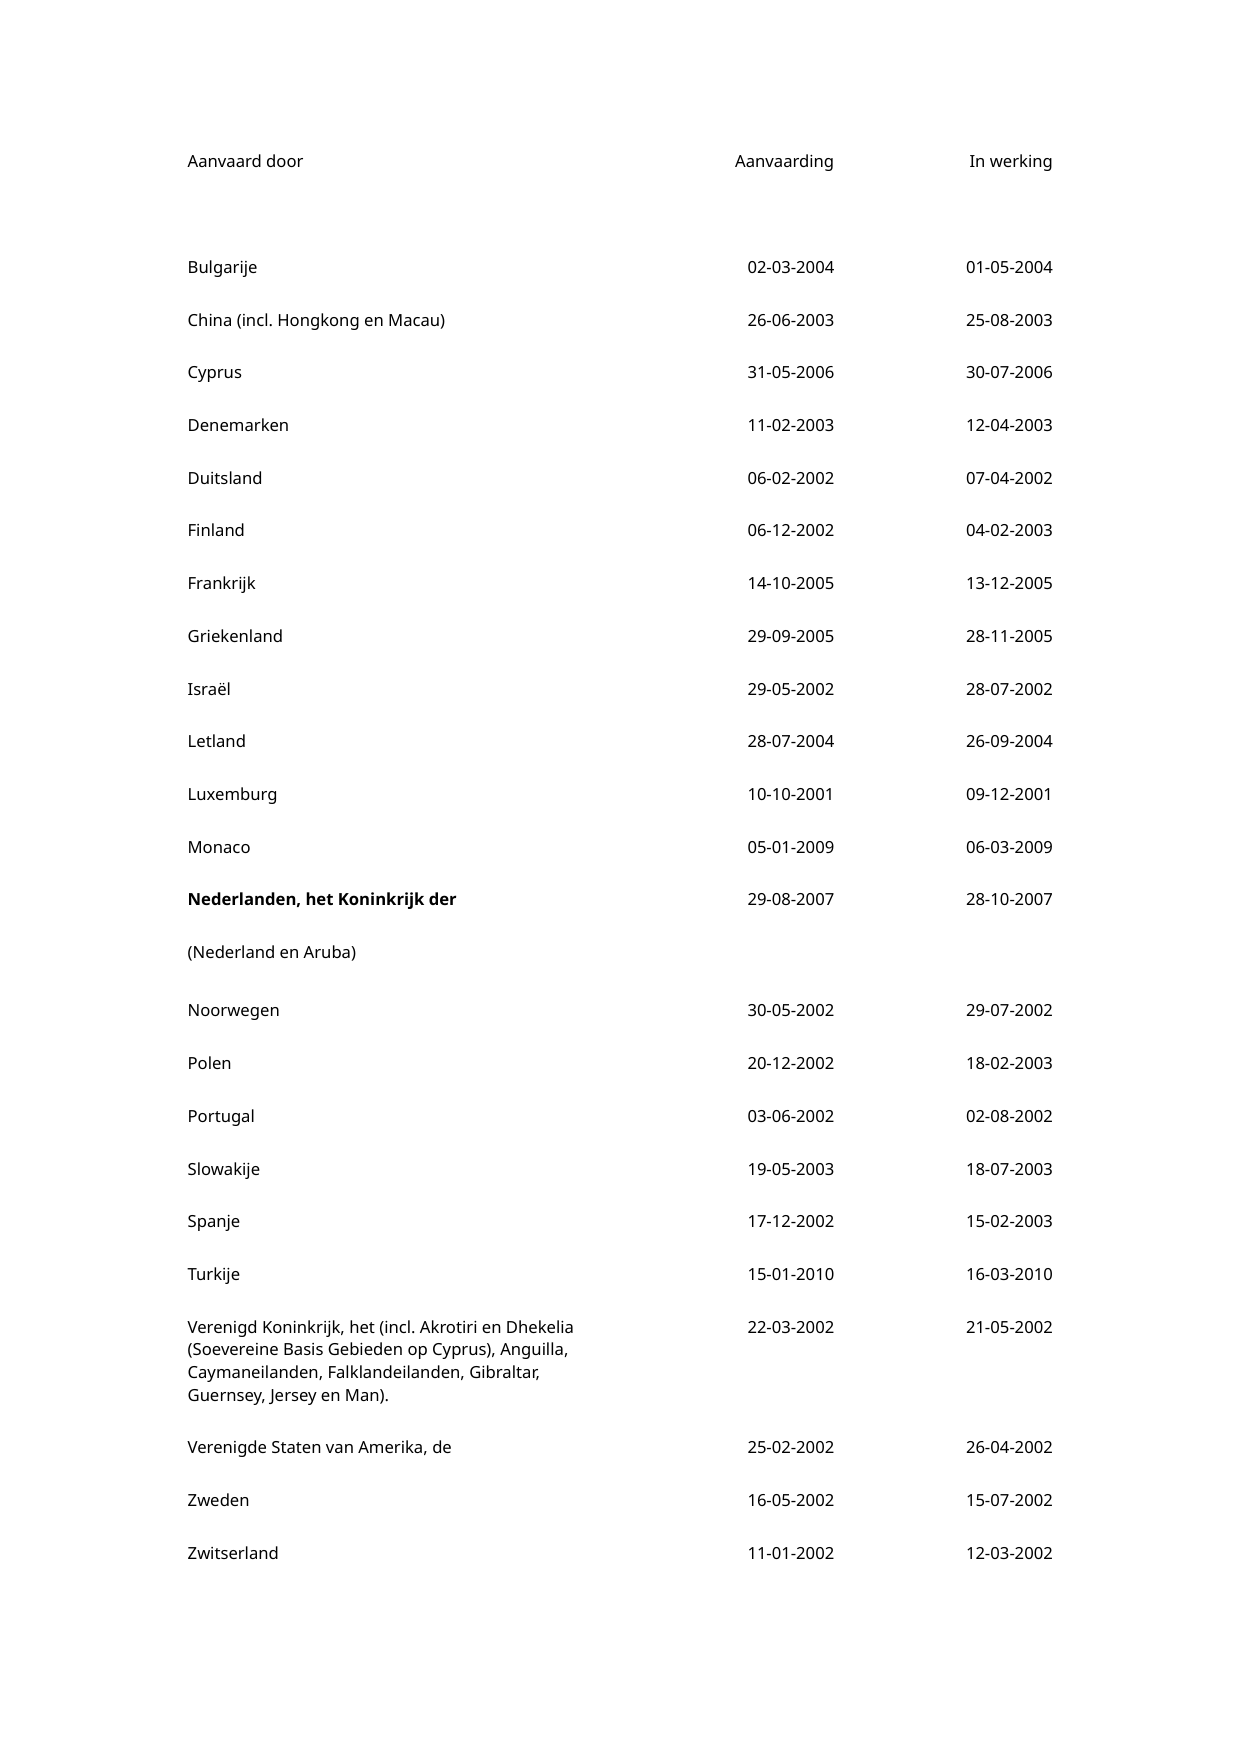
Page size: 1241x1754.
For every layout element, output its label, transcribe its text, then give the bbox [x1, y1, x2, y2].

table_cell 20-12-2002 [616, 1052, 834, 1104]
table_cell 26-06-2003 [616, 308, 834, 361]
table_cell 04-02-2003 [834, 519, 1053, 572]
table_cell 26-04-2002 [834, 1436, 1053, 1489]
table_cell 06-03-2009 [834, 835, 1053, 888]
table_cell 18-07-2003 [834, 1157, 1053, 1210]
table_cell 14-10-2005 [616, 572, 834, 624]
table_cell 01-05-2004 [834, 255, 1053, 308]
table_cell Zweden [188, 1489, 616, 1542]
table_cell Duitsland [188, 466, 616, 519]
table_cell 30-07-2006 [834, 361, 1053, 413]
table_cell 28-10-2007 [834, 888, 1053, 941]
table_cell 07-04-2002 [834, 466, 1053, 519]
table_cell 11-02-2003 [616, 414, 834, 466]
table_cell 10-10-2001 [616, 783, 834, 835]
table_cell 11-01-2002 [616, 1542, 834, 1564]
table_cell Verenigd Koninkrijk, het (incl. Akrotiri en Dhekelia (Soevereine Basis Gebieden op Cyprus), Anguilla, Caymaneilanden, Falklandeilanden, Gibraltar, Guernsey, Jersey en Man). [188, 1315, 616, 1436]
table_cell Finland [188, 519, 616, 572]
table_cell 22-03-2002 [616, 1315, 834, 1436]
table_cell [834, 941, 1053, 999]
table_cell 26-09-2004 [834, 730, 1053, 782]
table_cell 28-07-2004 [616, 730, 834, 782]
table_cell [834, 203, 1053, 255]
table_cell 03-06-2002 [616, 1105, 834, 1157]
table_cell Turkije [188, 1263, 616, 1315]
table_cell Spanje [188, 1210, 616, 1263]
table_cell 25-02-2002 [616, 1436, 834, 1489]
table_cell 12-03-2002 [834, 1542, 1053, 1564]
table_cell [188, 203, 616, 255]
table_cell Zwitserland [188, 1542, 616, 1564]
table_cell Nederlanden, het Koninkrijk der [188, 888, 616, 941]
table_cell [616, 203, 834, 255]
table_header Aanvaard door [188, 150, 616, 203]
table_cell Cyprus [188, 361, 616, 413]
table_cell 17-12-2002 [616, 1210, 834, 1263]
table_cell 19-05-2003 [616, 1157, 834, 1210]
table_cell 13-12-2005 [834, 572, 1053, 624]
table_cell 09-12-2001 [834, 783, 1053, 835]
table_cell 28-07-2002 [834, 677, 1053, 730]
table_cell 15-01-2010 [616, 1263, 834, 1315]
table_cell Slowakije [188, 1157, 616, 1210]
table_cell 02-08-2002 [834, 1105, 1053, 1157]
table_cell 15-07-2002 [834, 1489, 1053, 1542]
table_cell Bulgarije [188, 255, 616, 308]
table_header In werking [834, 150, 1053, 203]
table_cell 05-01-2009 [616, 835, 834, 888]
table_cell 28-11-2005 [834, 624, 1053, 677]
table_cell 29-09-2005 [616, 624, 834, 677]
table_cell [616, 941, 834, 999]
table_cell 16-03-2010 [834, 1263, 1053, 1315]
table_cell Portugal [188, 1105, 616, 1157]
table_cell Noorwegen [188, 999, 616, 1052]
table_cell 16-05-2002 [616, 1489, 834, 1542]
table_cell 18-02-2003 [834, 1052, 1053, 1104]
table_cell Verenigde Staten van Amerika, de [188, 1436, 616, 1489]
table_cell Luxemburg [188, 783, 616, 835]
table_cell Denemarken [188, 414, 616, 466]
table_cell 06-02-2002 [616, 466, 834, 519]
table_cell China (incl. Hongkong en Macau) [188, 308, 616, 361]
table_cell Israël [188, 677, 616, 730]
table_cell 30-05-2002 [616, 999, 834, 1052]
table_cell 29-08-2007 [616, 888, 834, 941]
table_cell 29-05-2002 [616, 677, 834, 730]
table_cell (Nederland en Aruba) [188, 941, 616, 999]
table_cell 12-04-2003 [834, 414, 1053, 466]
table_cell Frankrijk [188, 572, 616, 624]
table_cell 06-12-2002 [616, 519, 834, 572]
table_cell Monaco [188, 835, 616, 888]
table_cell Letland [188, 730, 616, 782]
table_cell 21-05-2002 [834, 1315, 1053, 1436]
table_cell 15-02-2003 [834, 1210, 1053, 1263]
table_cell 31-05-2006 [616, 361, 834, 413]
table_cell Polen [188, 1052, 616, 1104]
table_cell 29-07-2002 [834, 999, 1053, 1052]
table_header Aanvaarding [616, 150, 834, 203]
table_cell 25-08-2003 [834, 308, 1053, 361]
table_cell Griekenland [188, 624, 616, 677]
table_cell 02-03-2004 [616, 255, 834, 308]
